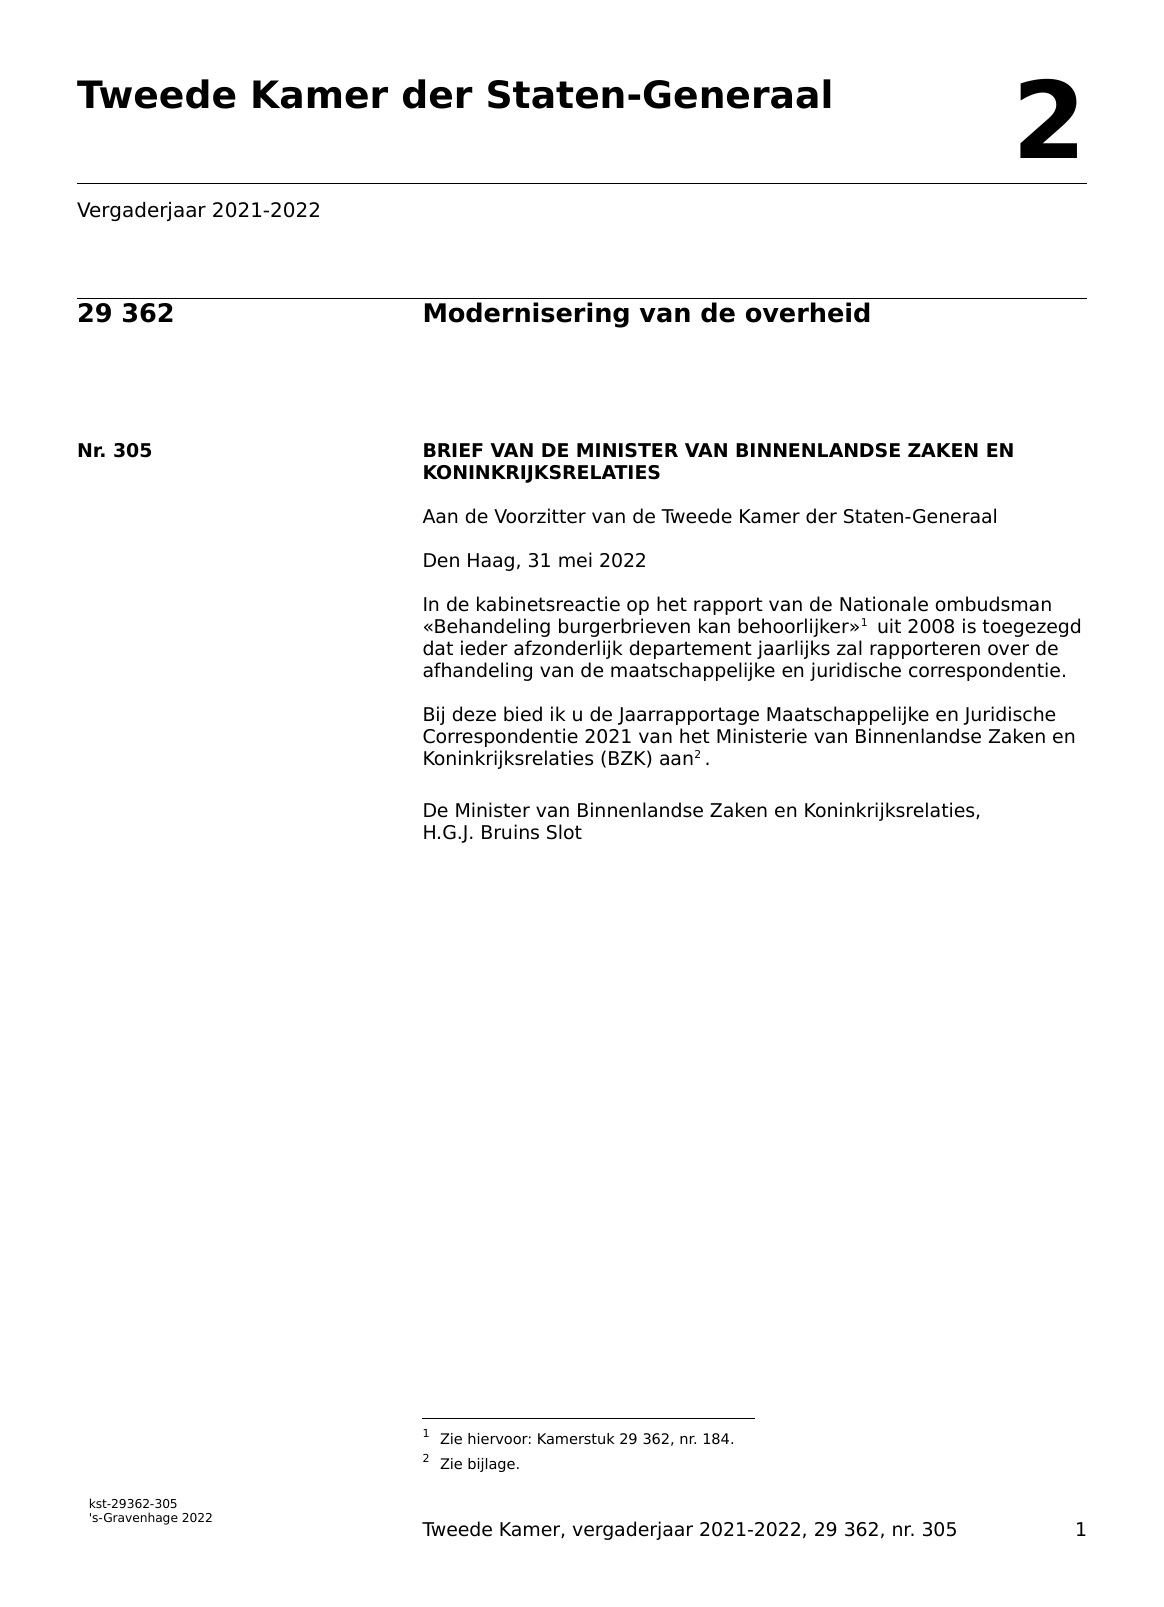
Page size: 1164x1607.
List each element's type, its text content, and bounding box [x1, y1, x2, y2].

text Zie bijlage. [422, 1452, 1087, 1474]
text Den Haag, 31 mei 2022 [422, 550, 1087, 572]
text kst-29362-305 [88, 1497, 323, 1511]
text 's-Gravenhage 2022 [88, 1511, 323, 1525]
text De Minister van Binnenlandse Zaken en Koninkrijksrelaties, H.G.J. Bruins Slot [422, 800, 1087, 844]
subtitle 29 362 Modernisering van de overheid [77, 299, 1087, 329]
subtitle Nr. 305 BRIEF VAN DE MINISTER VAN BINNENLANDSE ZAKEN EN KONINKRIJKSRELATIES [77, 440, 1087, 484]
text In de kabinetsreactie op het rapport van de Nationale ombudsman «Behandeling burgerbrieven kan behoorlijker» uit 2008 is toegezegd dat ieder afzonderlijk departement jaarlijks zal rapporteren over de afhandeling van de maatschappelijke en juridische correspondentie. [422, 594, 1087, 682]
text Aan de Voorzitter van de Tweede Kamer der Staten-Generaal [422, 506, 1087, 528]
table_header Tweede Kamer der Staten-Generaal [77, 59, 886, 183]
text Bij deze bied ik u de Jaarrapportage Maatschappelijke en Juridische Correspondentie 2021 van het Ministerie van Binnenlandse Zaken en Koninkrijksrelaties (BZK) aan. [422, 704, 1087, 770]
table_header 2 [886, 59, 1087, 183]
table_cell Vergaderjaar 2021-2022 [77, 184, 1087, 298]
text Zie hiervoor: Kamerstuk 29 362, nr. 184. [422, 1427, 1087, 1449]
